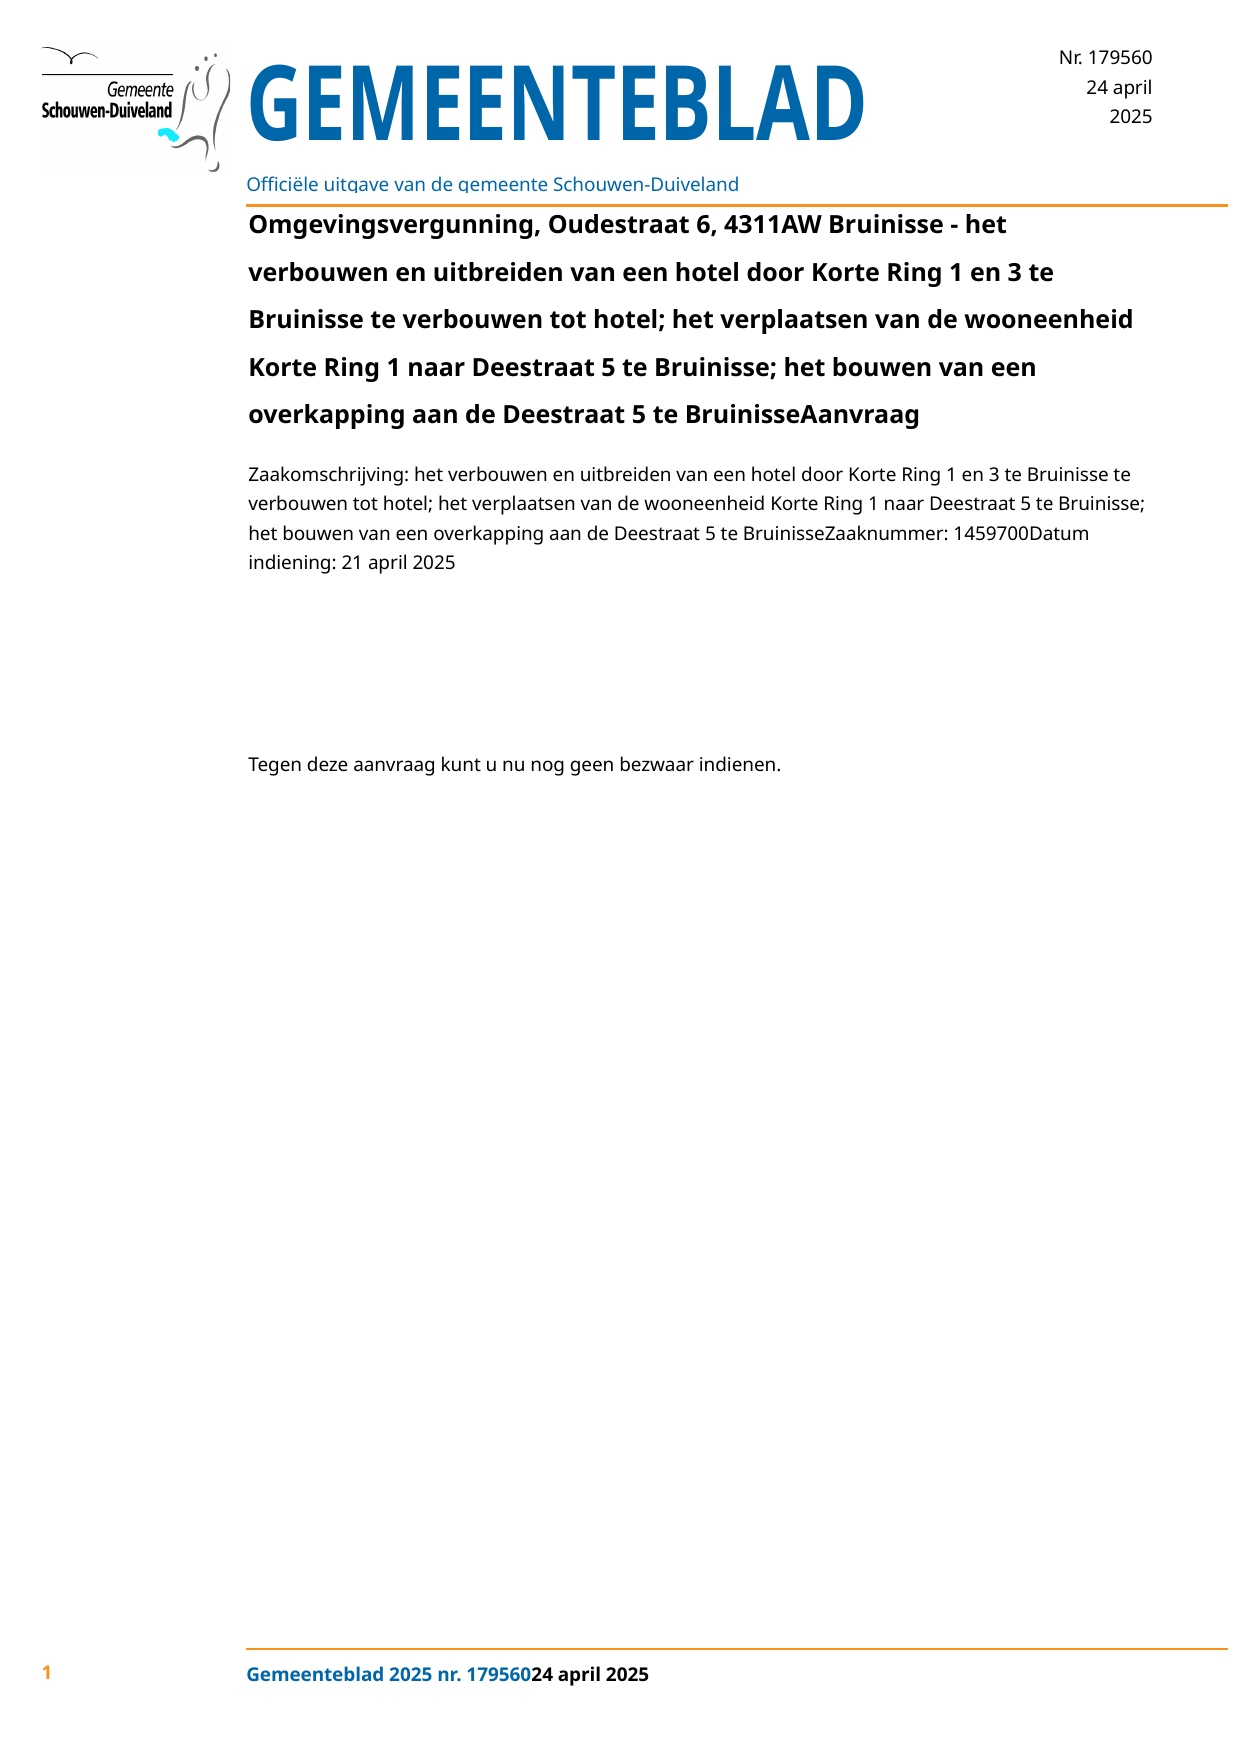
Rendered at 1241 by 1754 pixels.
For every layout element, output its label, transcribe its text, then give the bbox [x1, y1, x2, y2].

text Omgevingsvergunning, Oudestraat 6, 4311AW Bruinisse - het verbouwen en uitbreiden van een hotel door Korte Ring 1 en 3 te Bruinisse te verbouwen tot hotel; het verplaatsen van de wooneenheid Korte Ring 1 naar Deestraat 5 te Bruinisse; het bouwen van een overkapping aan de Deestraat 5 te BruinisseAanvraag [248, 207, 1152, 431]
text Tegen deze aanvraag kunt u nu nog geen bezwaar indienen. [248, 751, 1152, 777]
picture [41, 47, 231, 172]
text Zaakomschrijving: het verbouwen en uitbreiden van een hotel door Korte Ring 1 en 3 te Bruinisse te verbouwen tot hotel; het verplaatsen van de wooneenheid Korte Ring 1 naar Deestraat 5 te Bruinisse; het bouwen van een overkapping aan de Deestraat 5 te BruinisseZaaknummer: 1459700Datum indiening: 21 april 2025 [248, 461, 1152, 575]
